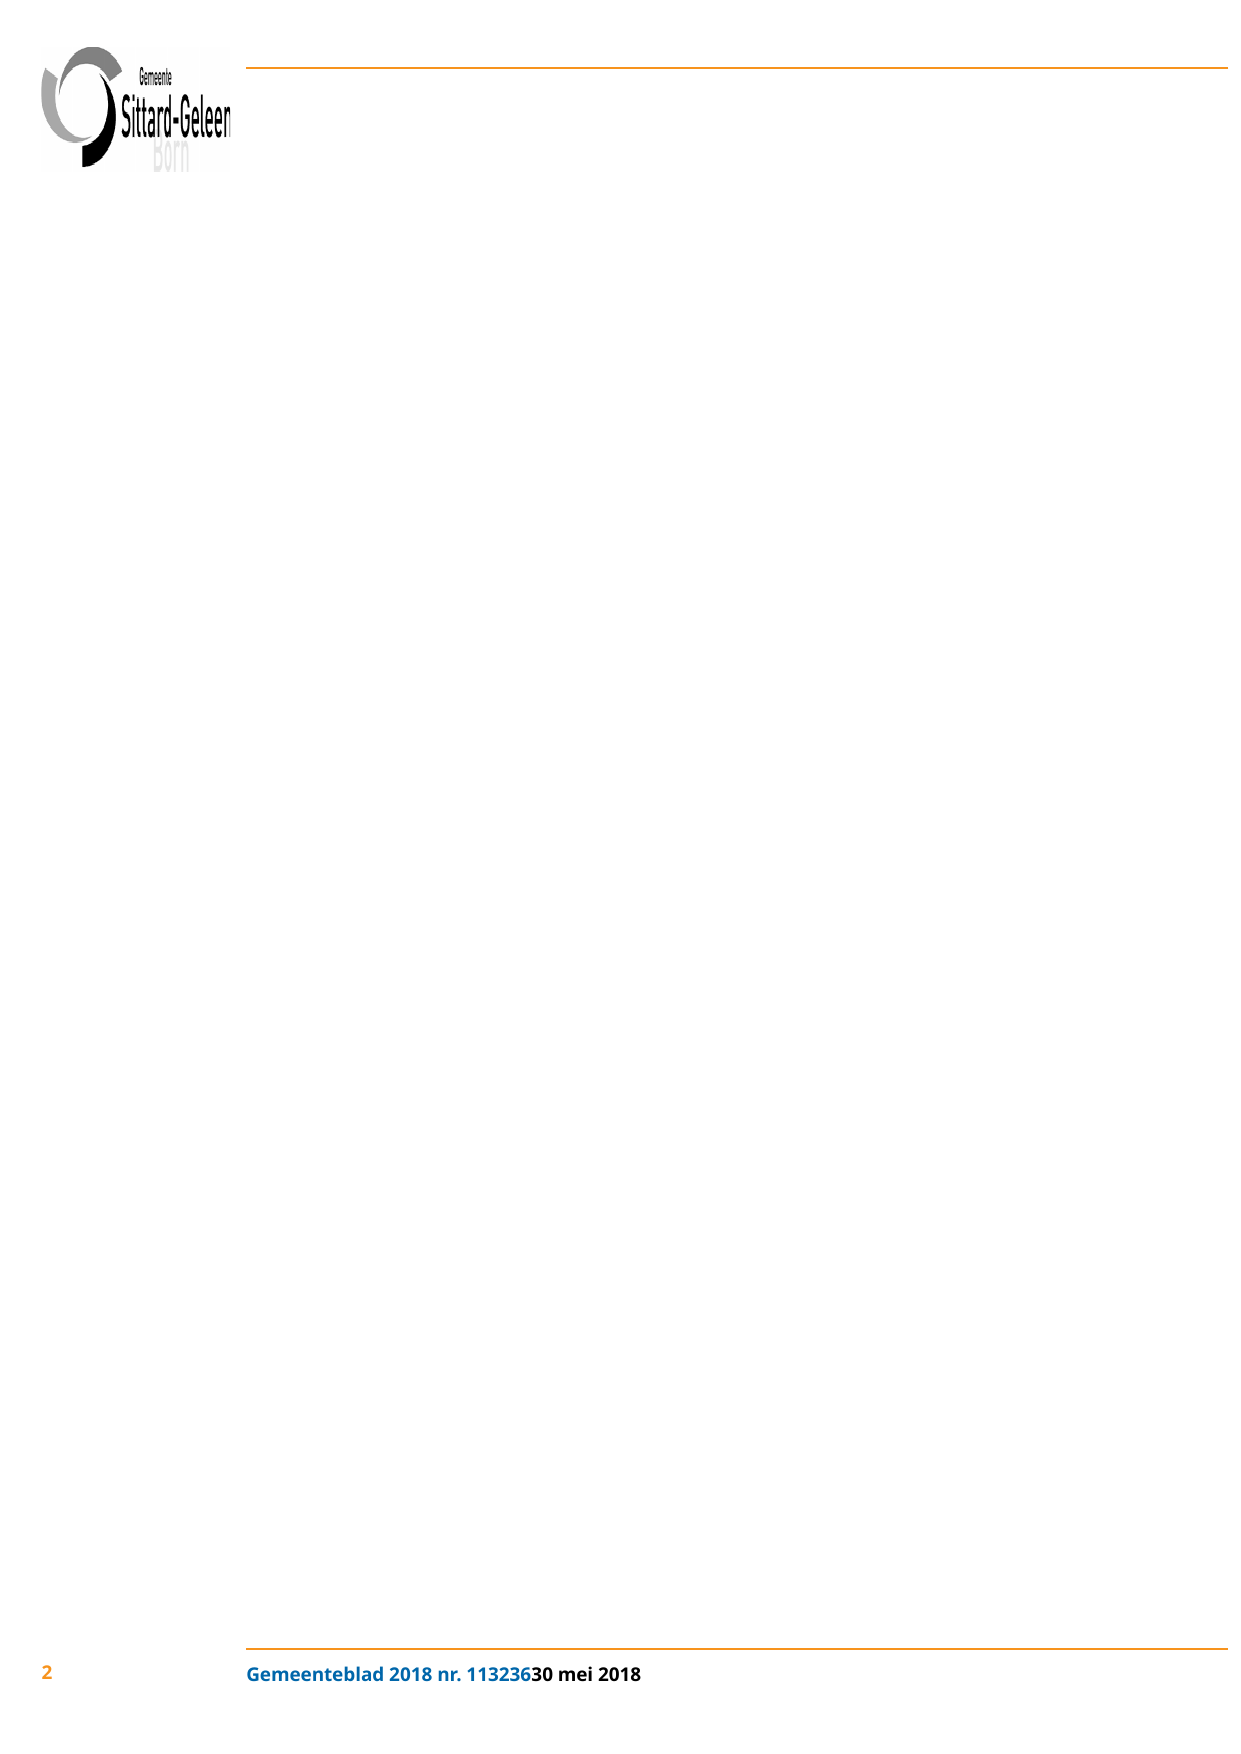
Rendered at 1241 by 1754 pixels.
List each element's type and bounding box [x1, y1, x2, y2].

picture [41, 47, 231, 172]
